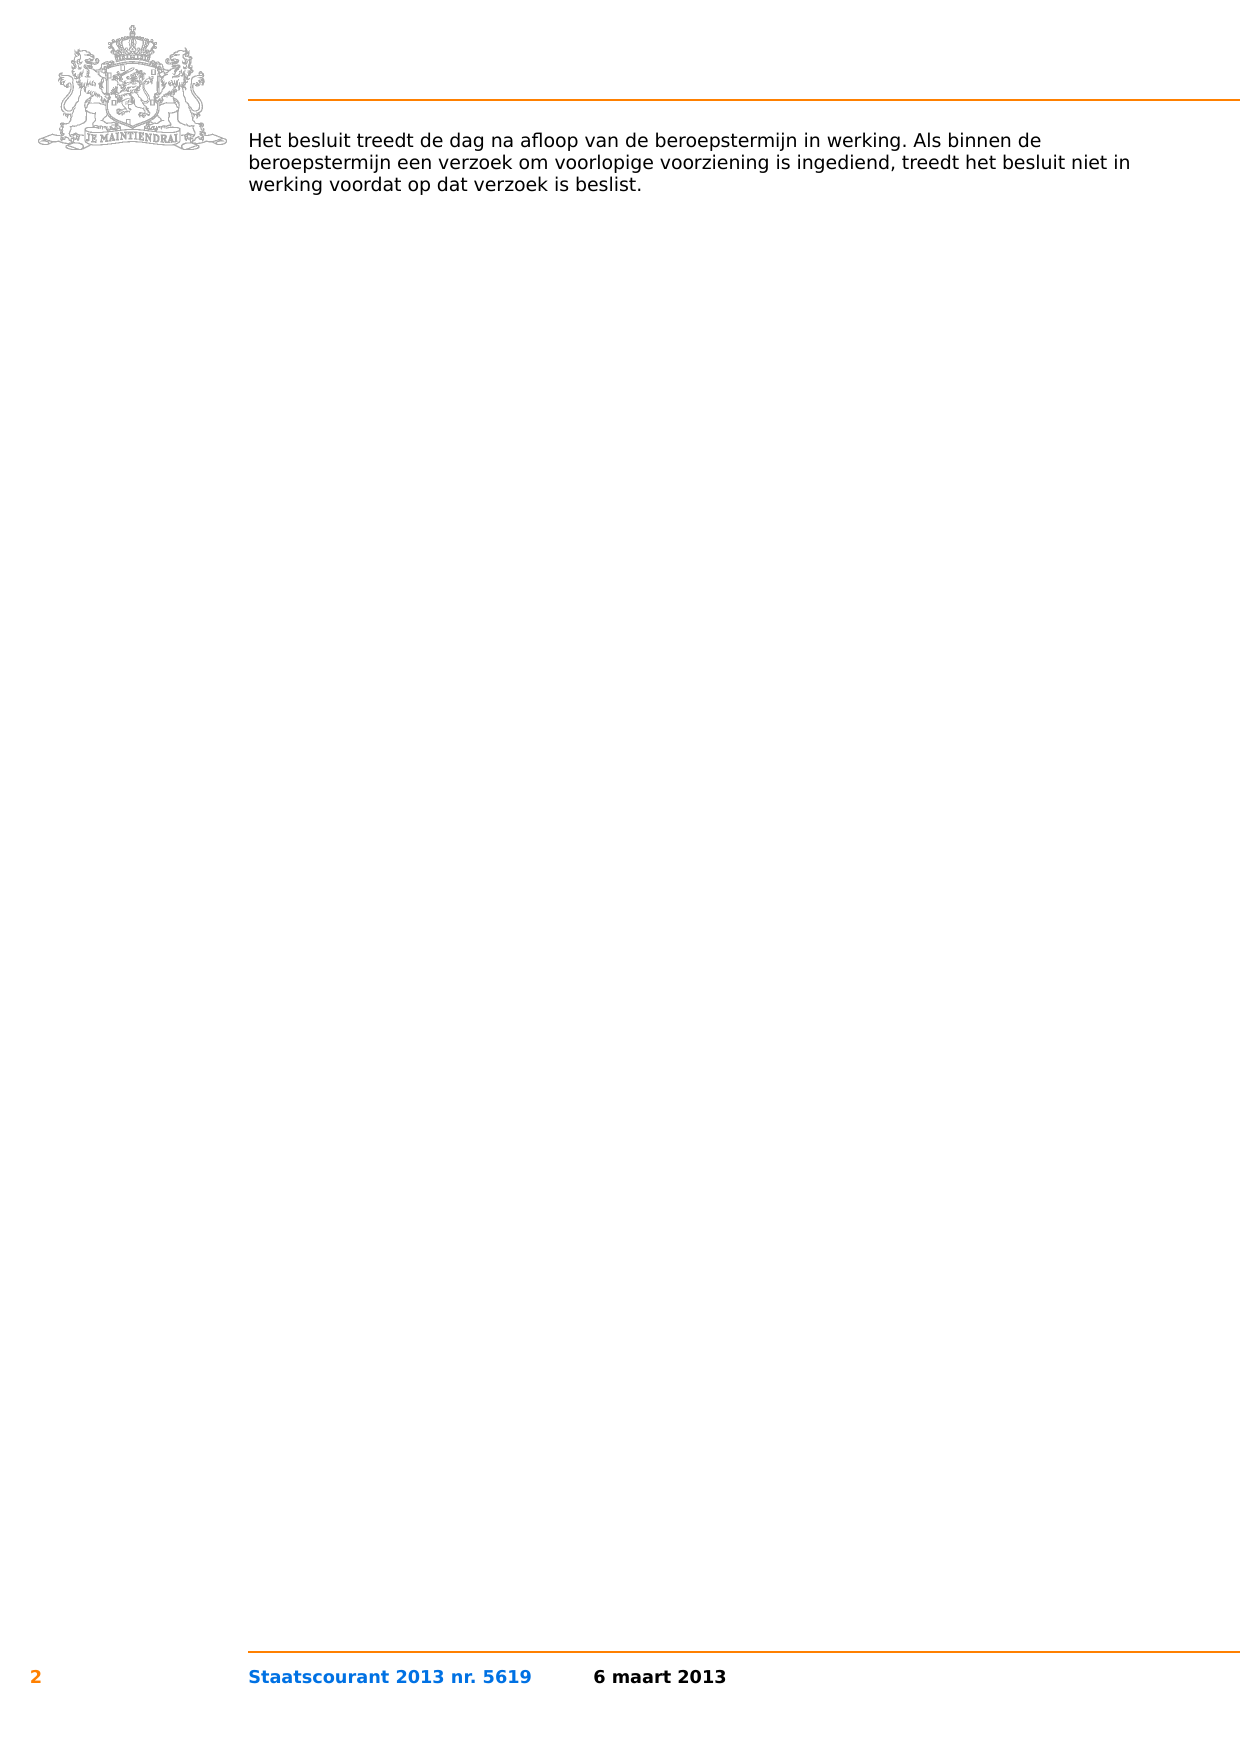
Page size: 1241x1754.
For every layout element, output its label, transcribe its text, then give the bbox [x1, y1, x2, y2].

picture [38, 25, 227, 150]
text Het besluit treedt de dag na afloop van de beroepstermijn in werking. Als binnen de beroepstermijn een verzoek om voorlopige voorziening is ingediend, treedt het besluit niet in werking voordat op dat verzoek is beslist. [248, 130, 1163, 196]
